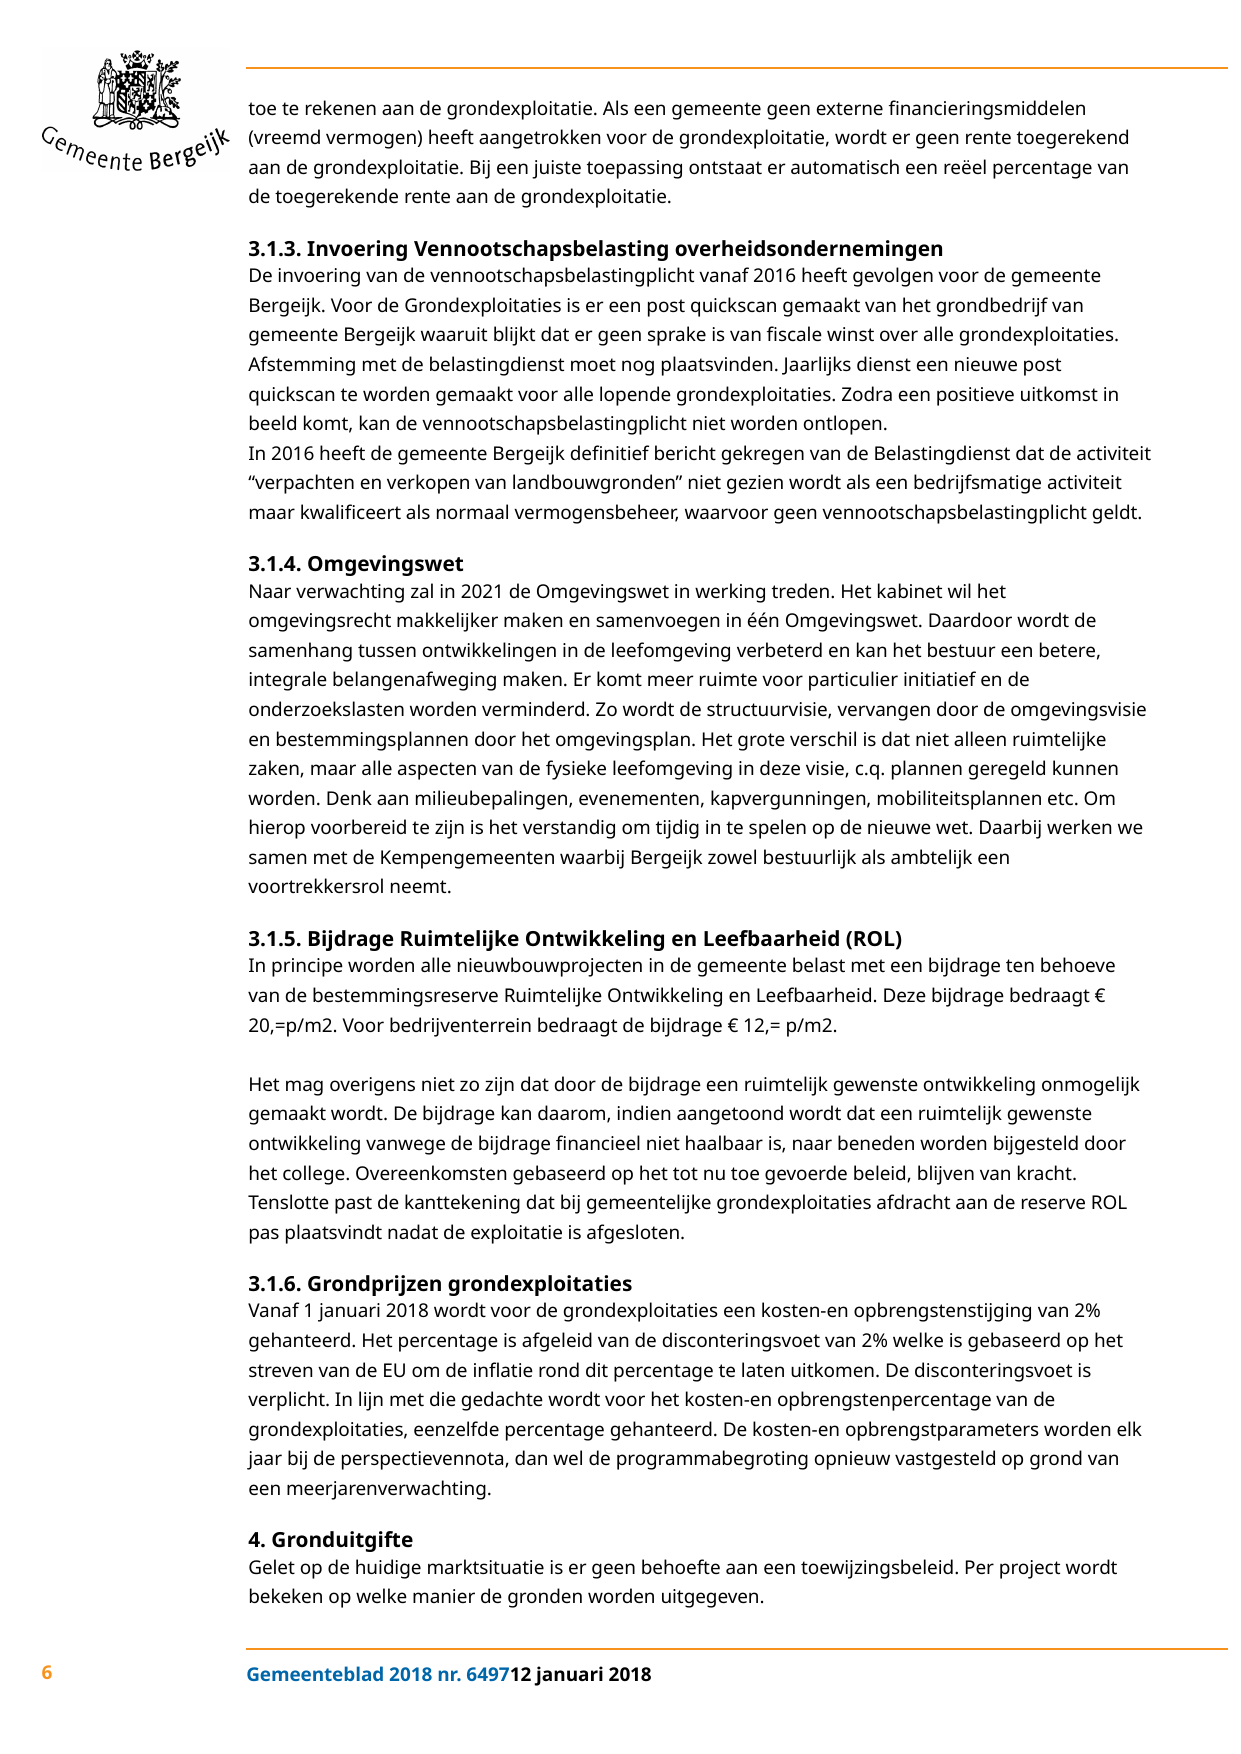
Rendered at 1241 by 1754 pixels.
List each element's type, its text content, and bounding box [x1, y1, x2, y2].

text 3.1.6. Grondprijzen grondexploitaties [248, 1269, 1152, 1298]
text 4. Gronduitgifte [248, 1526, 1152, 1554]
text In principe worden alle nieuwbouwprojecten in de gemeente belast met een bijdrage ten behoeve van de bestemmingsreserve Ruimtelijke Ontwikkeling en Leefbaarheid. Deze bijdrage bedraagt € 20,=p/m2. Voor bedrijventerrein bedraagt de bijdrage € 12,= p/m2. [248, 953, 1152, 1037]
text Naar verwachting zal in 2021 de Omgevingswet in werking treden. Het kabinet wil het omgevingsrecht makkelijker maken en samenvoegen in één Omgevingswet. Daardoor wordt de samenhang tussen ontwikkelingen in de leefomgeving verbeterd en kan het bestuur een betere, integrale belangenafweging maken. Er komt meer ruimte voor particulier initiatief en de onderzoekslasten worden verminderd. Zo wordt de structuurvisie, vervangen door de omgevingsvisie en bestemmingsplannen door het omgevingsplan. Het grote verschil is dat niet alleen ruimtelijke zaken, maar alle aspecten van de fysieke leefomgeving in deze visie, c.q. plannen geregeld kunnen worden. Denk aan milieubepalingen, evenementen, kapvergunningen, mobiliteitsplannen etc. Om hierop voorbereid te zijn is het verstandig om tijdig in te spelen op de nieuwe wet. Daarbij werken we samen met de Kempengemeenten waarbij Bergeijk zowel bestuurlijk als ambtelijk een voortrekkersrol neemt. [248, 578, 1152, 899]
text toe te rekenen aan de grondexploitatie. Als een gemeente geen externe financieringsmiddelen (vreemd vermogen) heeft aangetrokken voor de grondexploitatie, wordt er geen rente toegerekend aan de grondexploitatie. Bij een juiste toepassing ontstaat er automatisch een reëel percentage van de toegerekende rente aan de grondexploitatie. [248, 95, 1152, 209]
text In 2016 heeft de gemeente Bergeijk definitief bericht gekregen van de Belastingdienst dat de activiteit “verpachten en verkopen van landbouwgronden” niet gezien wordt als een bedrijfsmatige activiteit maar kwalificeert als normaal vermogensbeheer, waarvoor geen vennootschapsbelastingplicht geldt. [248, 440, 1152, 525]
text Gelet op de huidige marktsituatie is er geen behoefte aan een toewijzingsbeleid. Per project wordt bekeken op welke manier de gronden worden uitgegeven. [248, 1554, 1152, 1609]
text Het mag overigens niet zo zijn dat door de bijdrage een ruimtelijk gewenste ontwikkeling onmogelijk gemaakt wordt. De bijdrage kan daarom, indien aangetoond wordt dat een ruimtelijk gewenste ontwikkeling vanwege de bijdrage financieel niet haalbaar is, naar beneden worden bijgesteld door het college. Overeenkomsten gebaseerd op het tot nu toe gevoerde beleid, blijven van kracht. Tenslotte past de kanttekening dat bij gemeentelijke grondexploitaties afdracht aan de reserve ROL pas plaatsvindt nadat de exploitatie is afgesloten. [248, 1071, 1152, 1244]
text 3.1.5. Bijdrage Ruimtelijke Ontwikkeling en Leefbaarheid (ROL) [248, 924, 1152, 953]
text De invoering van de vennootschapsbelastingplicht vanaf 2016 heeft gevolgen voor de gemeente Bergeijk. Voor de Grondexploitaties is er een post quickscan gemaakt van het grondbedrijf van gemeente Bergeijk waaruit blijkt dat er geen sprake is van fiscale winst over alle grondexploitaties. Afstemming met de belastingdienst moet nog plaatsvinden. Jaarlijks dienst een nieuwe post quickscan te worden gemaakt voor alle lopende grondexploitaties. Zodra een positieve uitkomst in beeld komt, kan de vennootschapsbelastingplicht niet worden ontlopen. [248, 262, 1152, 436]
picture [41, 47, 231, 172]
text Vanaf 1 januari 2018 wordt voor de grondexploitaties een kosten-en opbrengstenstijging van 2% gehanteerd. Het percentage is afgeleid van de disconteringsvoet van 2% welke is gebaseerd op het streven van de EU om de inflatie rond dit percentage te laten uitkomen. De disconteringsvoet is verplicht. In lijn met die gedachte wordt voor het kosten-en opbrengstenpercentage van de grondexploitaties, eenzelfde percentage gehanteerd. De kosten-en opbrengstparameters worden elk jaar bij de perspectievennota, dan wel de programmabegroting opnieuw vastgesteld op grond van een meerjarenverwachting. [248, 1298, 1152, 1501]
text 3.1.4. Omgevingswet [248, 549, 1152, 578]
text 3.1.3. Invoering Vennootschapsbelasting overheidsondernemingen [248, 234, 1152, 262]
